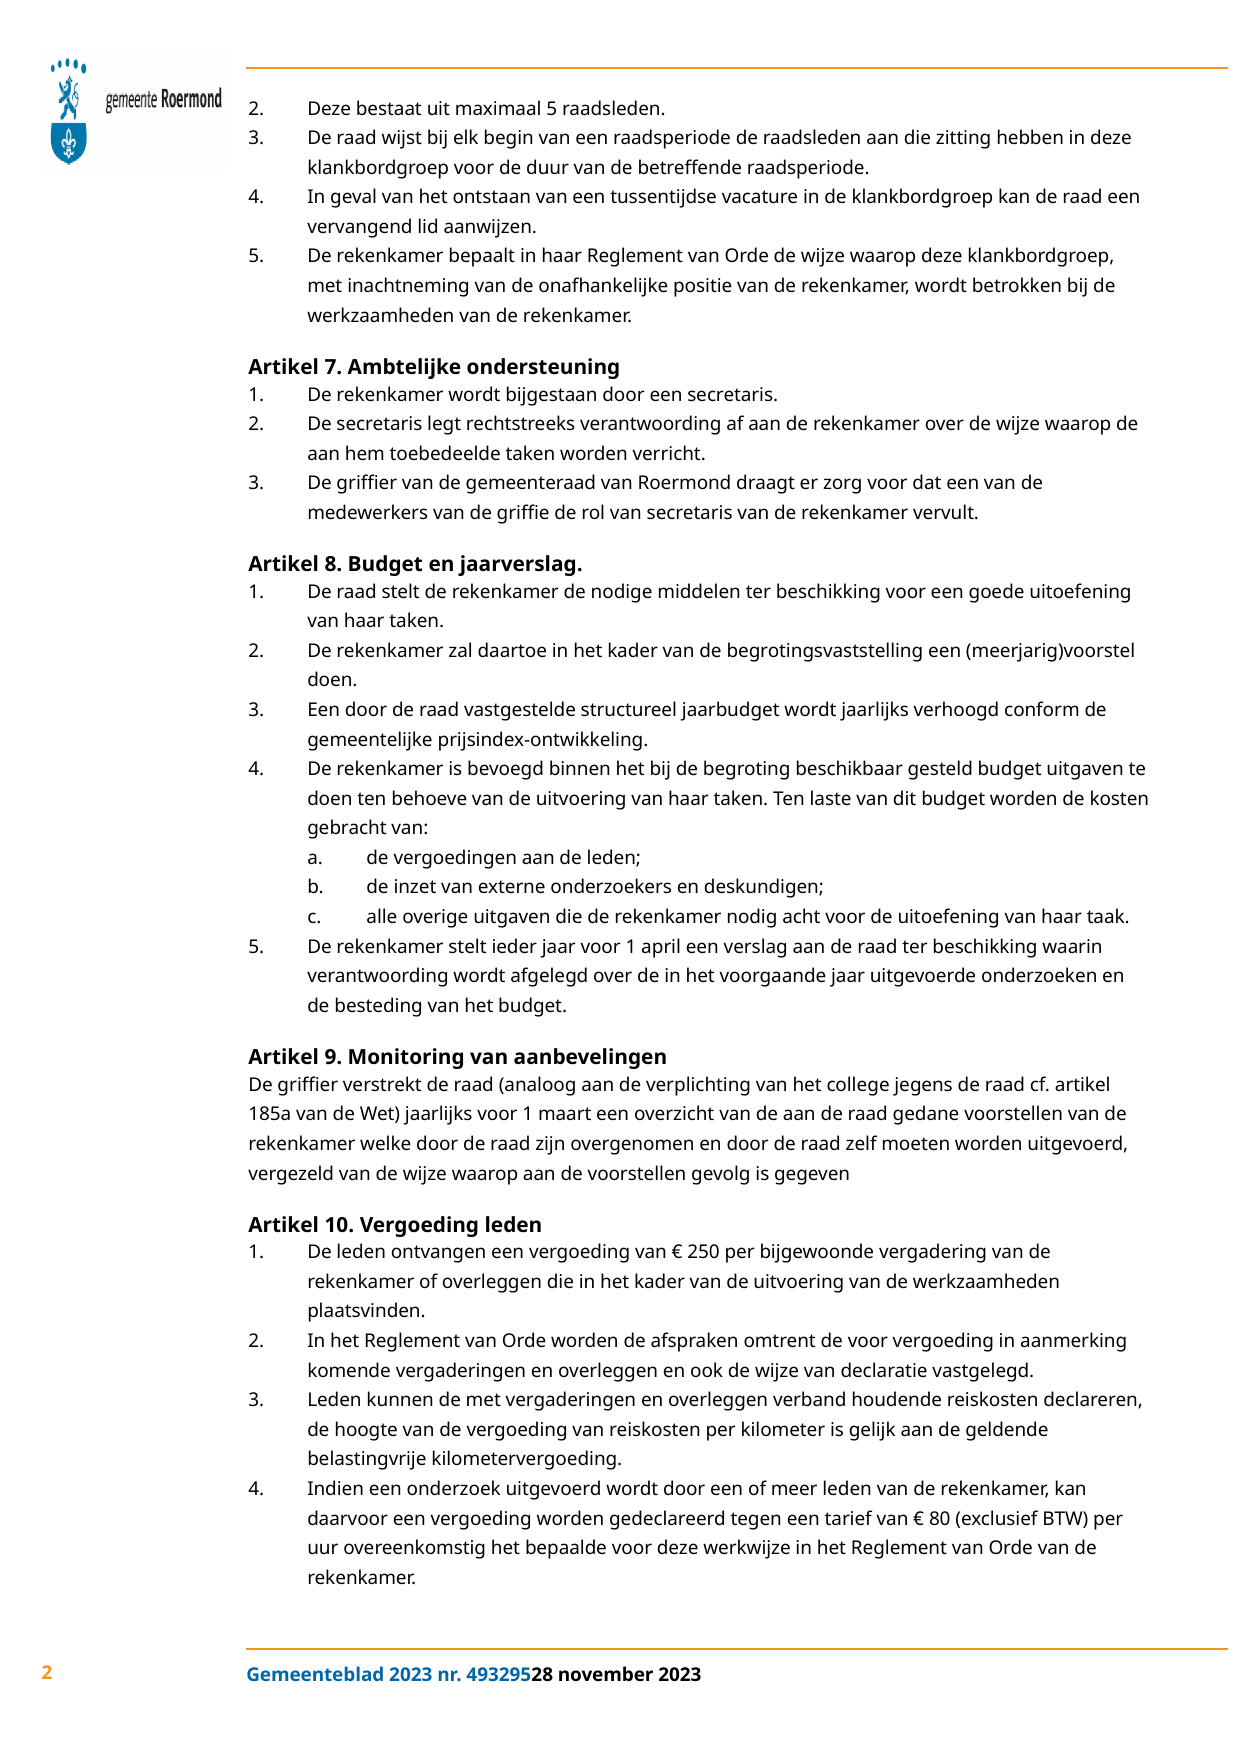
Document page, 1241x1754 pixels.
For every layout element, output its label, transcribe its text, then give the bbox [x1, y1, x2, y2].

text De griffier verstrekt de raad (analoog aan de verplichting van het college jegens de raad cf. artikel 185a van de Wet) jaarlijks voor 1 maart een overzicht van de aan de raad gedane voorstellen van de rekenkamer welke door de raad zijn overgenomen en door de raad zelf moeten worden uitgevoerd, vergezeld van de wijze waarop aan de voorstellen gevolg is gegeven [248, 1071, 1152, 1185]
list De raad stelt de rekenkamer de nodige middelen ter beschikking voor een goede uitoefening van haar taken. [248, 578, 1152, 633]
text Artikel 8. Budget en jaarverslag. [248, 549, 1152, 578]
list De rekenkamer bepaalt in haar Reglement van Orde de wijze waarop deze klankbordgroep, met inachtneming van de onafhankelijke positie van de rekenkamer, wordt betrokken bij de werkzaamheden van de rekenkamer. [248, 243, 1152, 328]
text Artikel 7. Ambtelijke ondersteuning [248, 352, 1152, 381]
list Een door de raad vastgestelde structureel jaarbudget wordt jaarlijks verhoogd conform de gemeentelijke prijsindex-ontwikkeling. [248, 696, 1152, 752]
list De griffier van de gemeenteraad van Roermond draagt er zorg voor dat een van de medewerkers van de griffie de rol van secretaris van de rekenkamer vervult. [248, 469, 1152, 525]
list De raad wijst bij elk begin van een raadsperiode de raadsleden aan die zitting hebben in deze klankbordgroep voor de duur van de betreffende raadsperiode. [248, 124, 1152, 180]
list In geval van het ontstaan van een tussentijdse vacature in de klankbordgroep kan de raad een vervangend lid aanwijzen. [248, 183, 1152, 239]
list De rekenkamer is bevoegd binnen het bij de begroting beschikbaar gesteld budget uitgaven te doen ten behoeve van de uitvoering van haar taken. Ten laste van dit budget worden de kosten gebracht van: [248, 755, 1152, 840]
list Indien een onderzoek uitgevoerd wordt door een of meer leden van de rekenkamer, kan daarvoor een vergoeding worden gedeclareerd tegen een tarief van € 80 (exclusief BTW) per uur overeenkomstig het bepaalde voor deze werkwijze in het Reglement van Orde van de rekenkamer. [248, 1475, 1152, 1590]
picture [41, 47, 231, 172]
list de inzet van externe onderzoekers en deskundigen; [307, 874, 1152, 899]
list In het Reglement van Orde worden de afspraken omtrent de voor vergoeding in aanmerking komende vergaderingen en overleggen en ook de wijze van declaratie vastgelegd. [248, 1327, 1152, 1383]
list alle overige uitgaven die de rekenkamer nodig acht voor de uitoefening van haar taak. [307, 903, 1152, 929]
list De leden ontvangen een vergoeding van € 250 per bijgewoonde vergadering van de rekenkamer of overleggen die in het kader van de uitvoering van de werkzaamheden plaatsvinden. [248, 1238, 1152, 1323]
text Artikel 10. Vergoeding leden [248, 1210, 1152, 1238]
list De rekenkamer zal daartoe in het kader van de begrotingsvaststelling een (meerjarig)voorstel doen. [248, 637, 1152, 692]
list de vergoedingen aan de leden; [307, 844, 1152, 870]
list De secretaris legt rechtstreeks verantwoording af aan de rekenkamer over de wijze waarop de aan hem toebedeelde taken worden verricht. [248, 410, 1152, 466]
text Artikel 9. Monitoring van aanbevelingen [248, 1042, 1152, 1071]
list De rekenkamer stelt ieder jaar voor 1 april een verslag aan de raad ter beschikking waarin verantwoording wordt afgelegd over de in het voorgaande jaar uitgevoerde onderzoeken en de besteding van het budget. [248, 933, 1152, 1018]
list Deze bestaat uit maximaal 5 raadsleden. [248, 95, 1152, 121]
list De rekenkamer wordt bijgestaan door een secretaris. [248, 381, 1152, 406]
list Leden kunnen de met vergaderingen en overleggen verband houdende reiskosten declareren, de hoogte van de vergoeding van reiskosten per kilometer is gelijk aan de geldende belastingvrije kilometervergoeding. [248, 1386, 1152, 1471]
